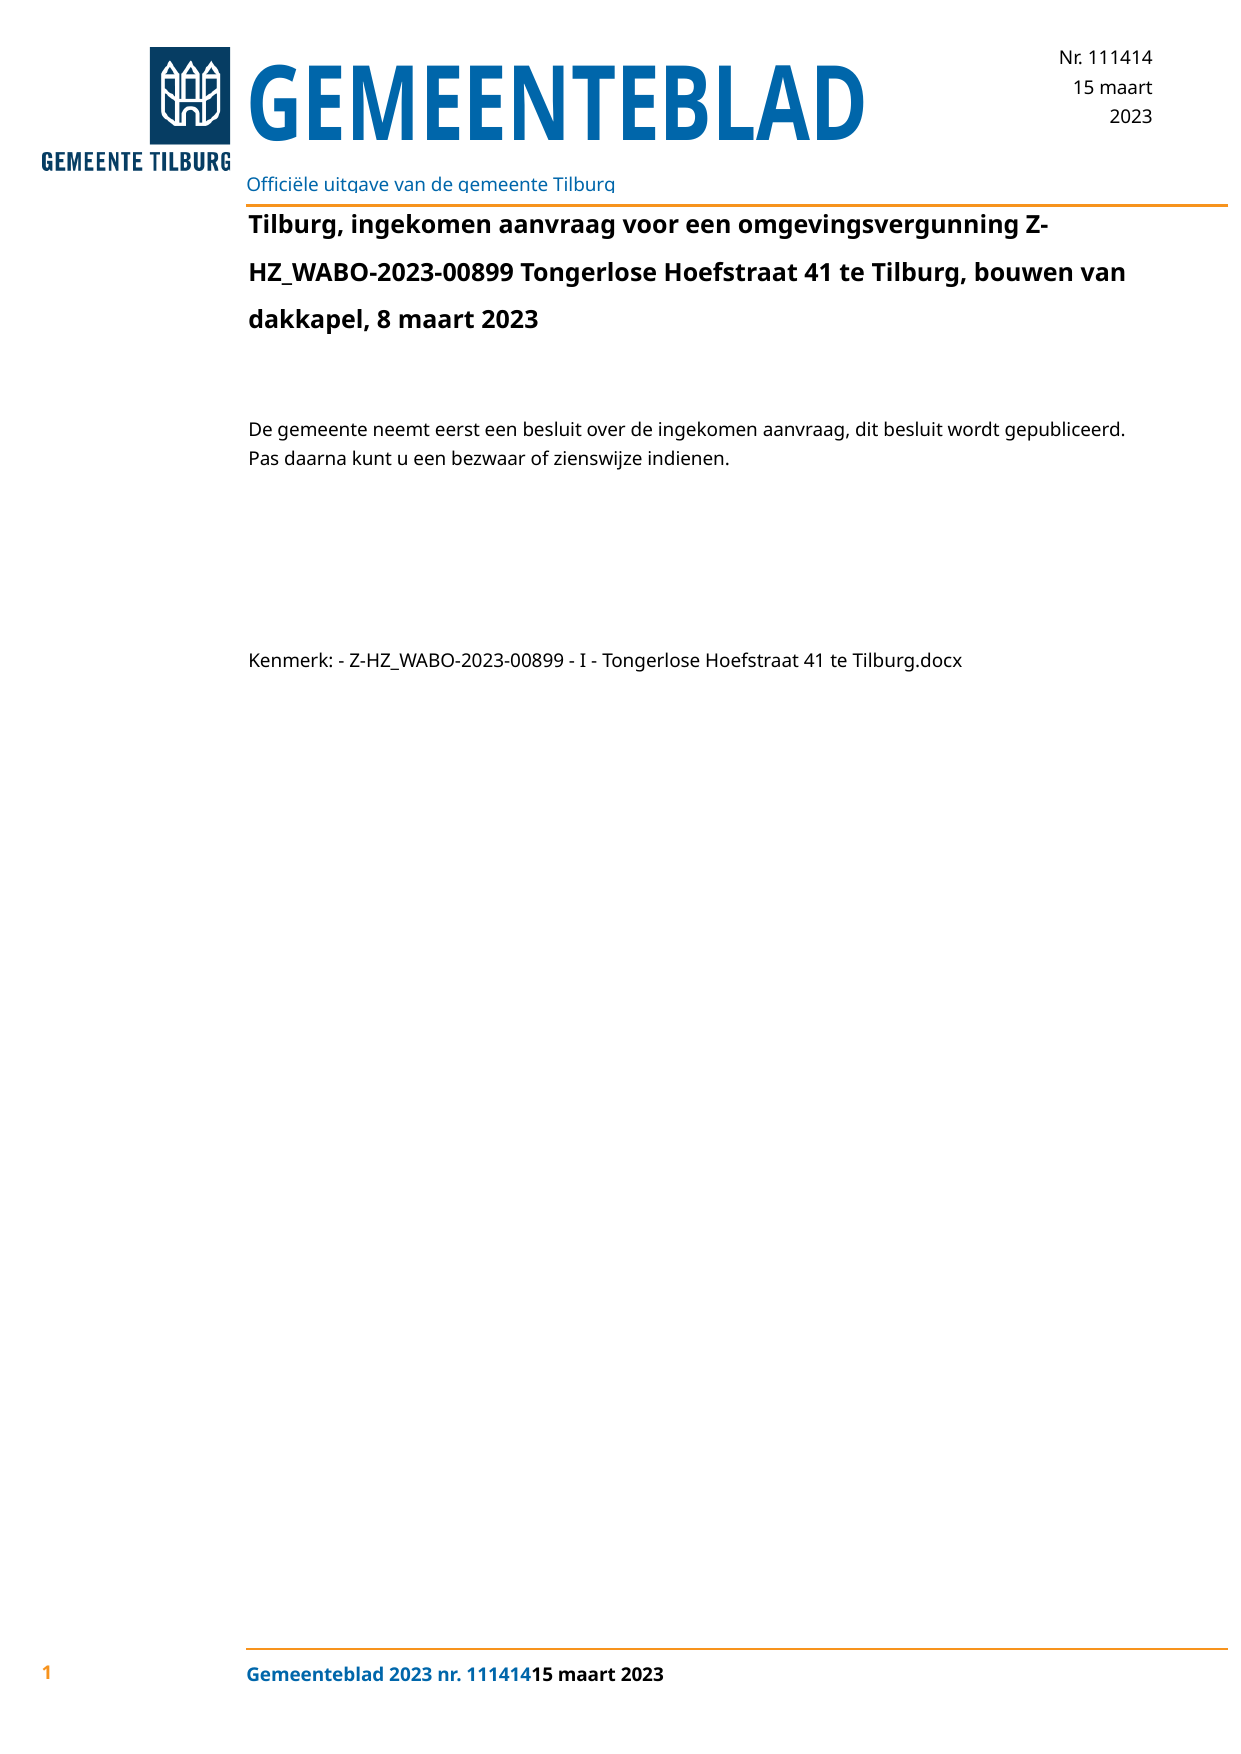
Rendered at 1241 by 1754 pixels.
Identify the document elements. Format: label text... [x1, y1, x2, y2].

text Tilburg, ingekomen aanvraag voor een omgevingsvergunning Z-HZ_WABO-2023-00899 Tongerlose Hoefstraat 41 te Tilburg, bouwen van dakkapel, 8 maart 2023 [248, 207, 1152, 336]
picture [41, 47, 231, 172]
text Kenmerk: - Z-HZ_WABO-2023-00899 - I - Tongerlose Hoefstraat 41 te Tilburg.docx [248, 647, 1152, 673]
text De gemeente neemt eerst een besluit over de ingekomen aanvraag, dit besluit wordt gepubliceerd. Pas daarna kunt u een bezwaar of zienswijze indienen. [248, 416, 1152, 471]
